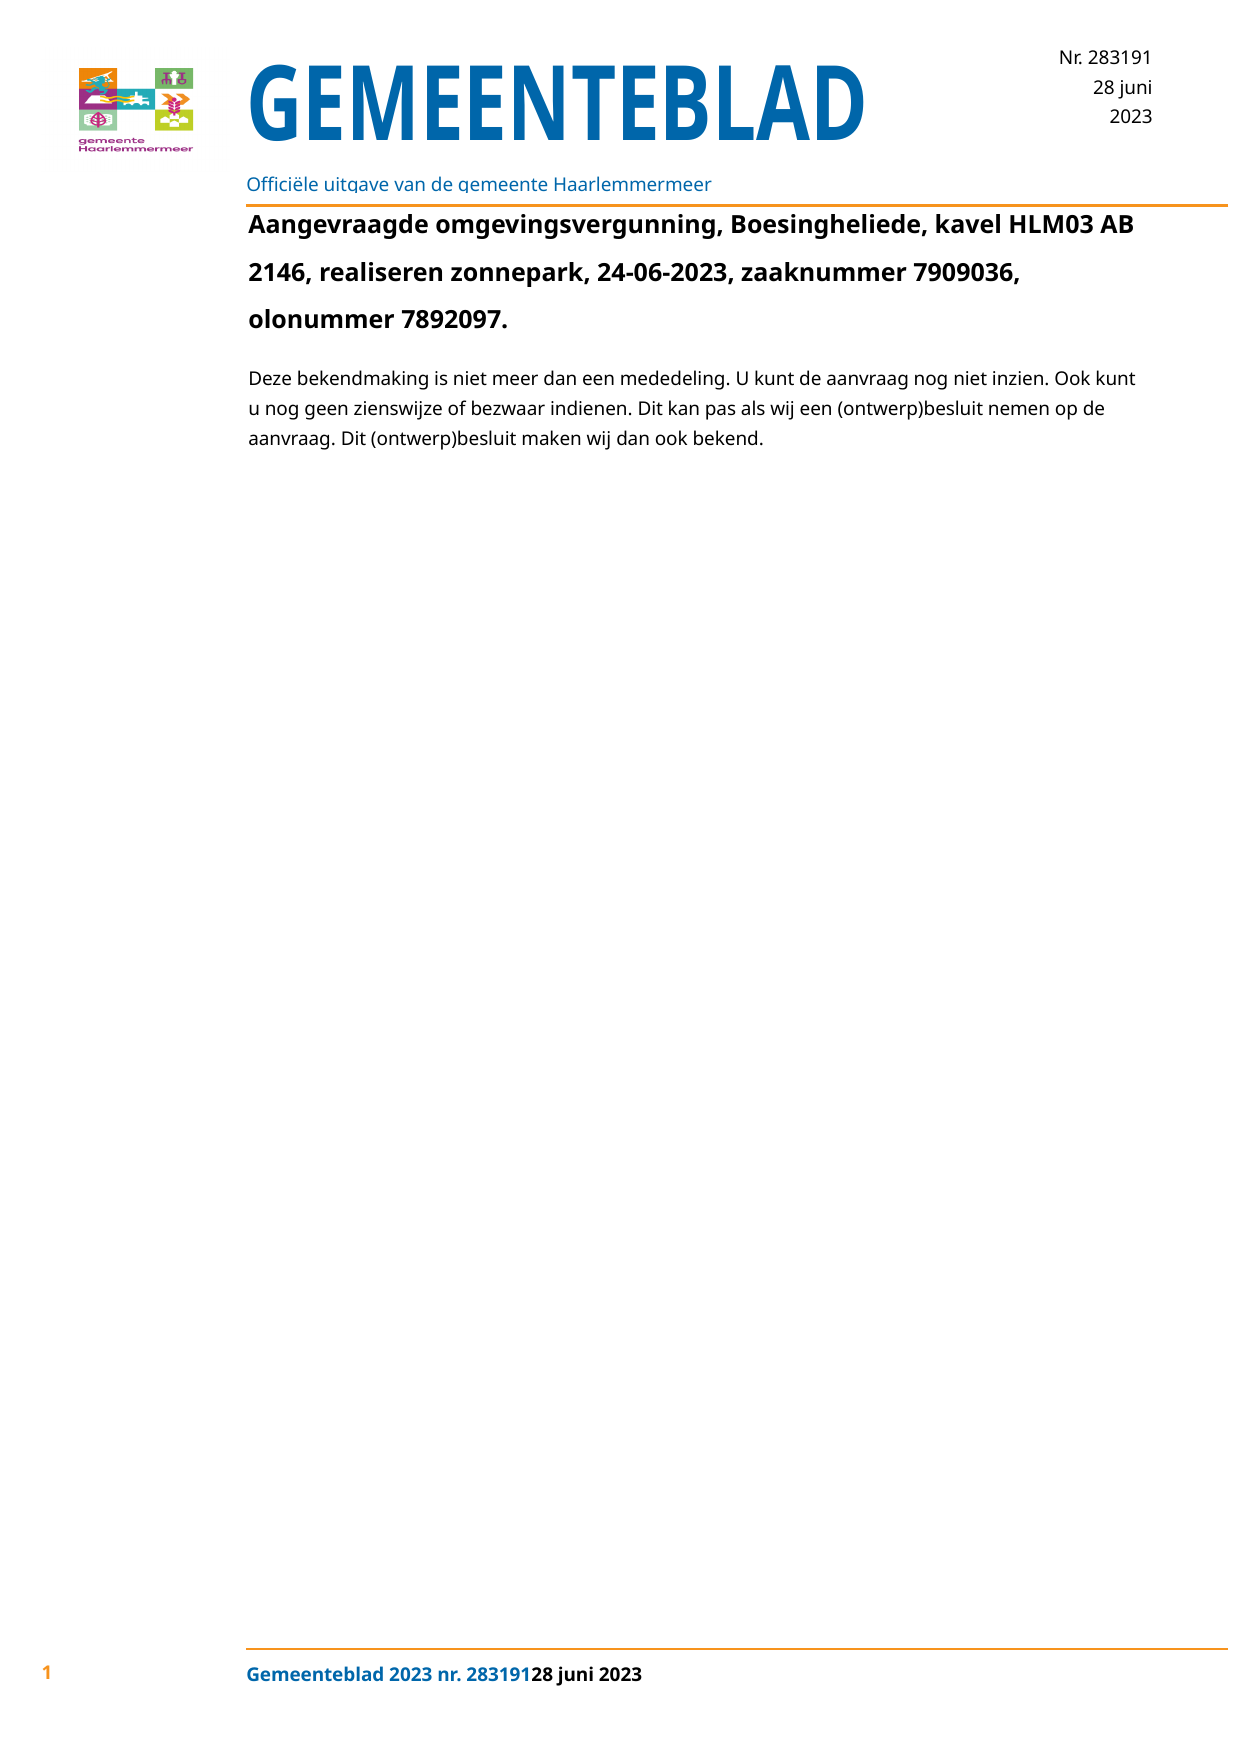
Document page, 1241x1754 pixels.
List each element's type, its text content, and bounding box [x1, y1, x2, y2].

picture [41, 47, 231, 172]
text Deze bekendmaking is niet meer dan een mededeling. U kunt de aanvraag nog niet inzien. Ook kunt u nog geen zienswijze of bezwaar indienen. Dit kan pas als wij een (ontwerp)besluit nemen op de aanvraag. Dit (ontwerp)besluit maken wij dan ook bekend. [248, 366, 1152, 450]
text Aangevraagde omgevingsvergunning, Boesingheliede, kavel HLM03 AB 2146, realiseren zonnepark, 24-06-2023, zaaknummer 7909036, olonummer 7892097. [248, 207, 1152, 336]
